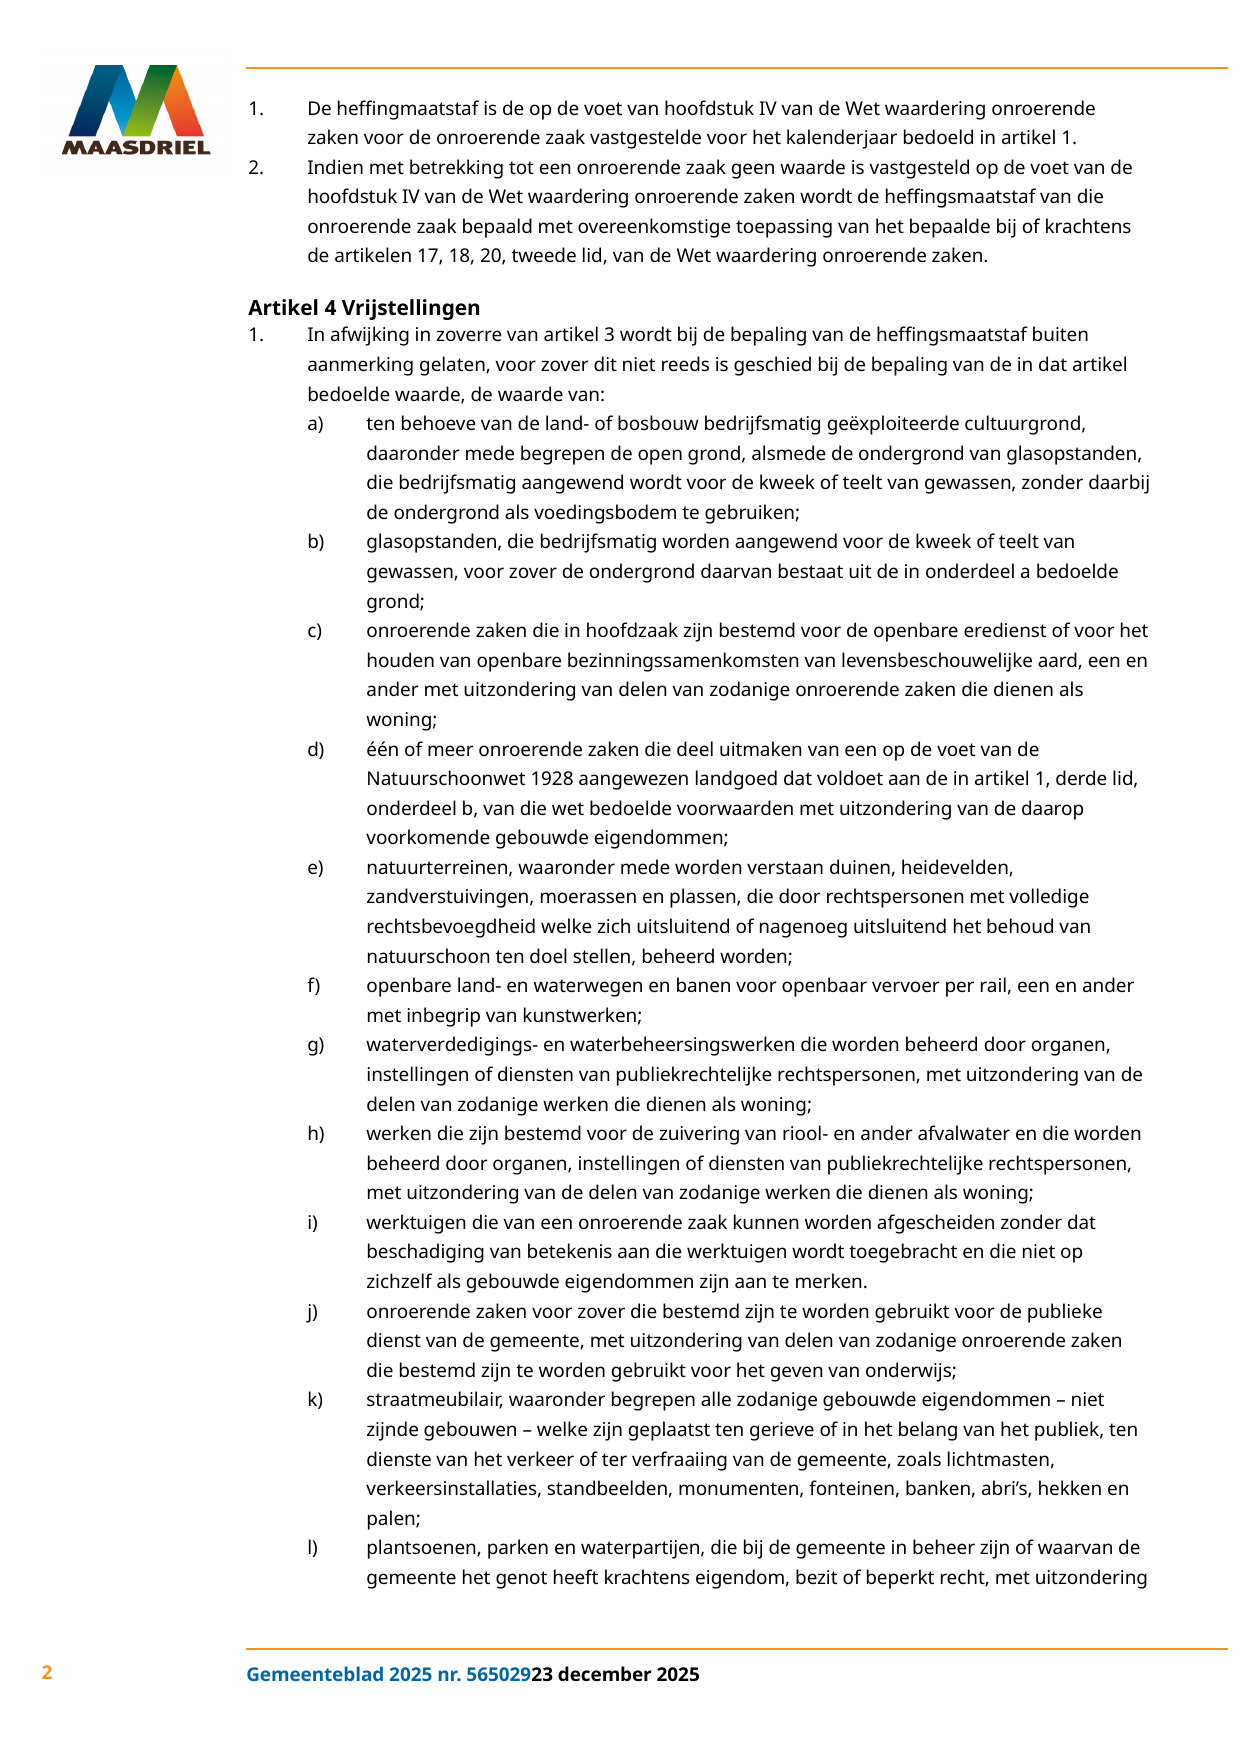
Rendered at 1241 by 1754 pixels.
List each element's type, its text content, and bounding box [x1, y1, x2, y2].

list werktuigen die van een onroerende zaak kunnen worden afgescheiden zonder dat beschadiging van betekenis aan die werktuigen wordt toegebracht en die niet op zichzelf als gebouwde eigendommen zijn aan te merken. [307, 1209, 1152, 1294]
list onroerende zaken voor zover die bestemd zijn te worden gebruikt voor de publieke dienst van de gemeente, met uitzondering van delen van zodanige onroerende zaken die bestemd zijn te worden gebruikt voor het geven van onderwijs; [307, 1298, 1152, 1383]
list ten behoeve van de land- of bosbouw bedrijfsmatig geëxploiteerde cultuurgrond, daaronder mede begrepen de open grond, alsmede de ondergrond van glasopstanden, die bedrijfsmatig aangewend wordt voor de kweek of teelt van gewassen, zonder daarbij de ondergrond als voedingsbodem te gebruiken; [307, 410, 1152, 525]
list De heffingmaatstaf is de op de voet van hoofdstuk IV van de Wet waardering onroerende zaken voor de onroerende zaak vastgestelde voor het kalenderjaar bedoeld in artikel 1. [248, 95, 1152, 150]
list Indien met betrekking tot een onroerende zaak geen waarde is vastgesteld op de voet van de hoofdstuk IV van de Wet waardering onroerende zaken wordt de heffingsmaatstaf van die onroerende zaak bepaald met overeenkomstige toepassing van het bepaalde bij of krachtens de artikelen 17, 18, 20, tweede lid, van de Wet waardering onroerende zaken. [248, 154, 1152, 268]
list onroerende zaken die in hoofdzaak zijn bestemd voor de openbare eredienst of voor het houden van openbare bezinningssamenkomsten van levensbeschouwelijke aard, een en ander met uitzondering van delen van zodanige onroerende zaken die dienen als woning; [307, 617, 1152, 732]
list waterverdedigings- en waterbeheersingswerken die worden beheerd door organen, instellingen of diensten van publiekrechtelijke rechtspersonen, met uitzondering van de delen van zodanige werken die dienen als woning; [307, 1032, 1152, 1116]
text Artikel 4 Vrijstellingen [248, 293, 1152, 322]
list straatmeubilair, waaronder begrepen alle zodanige gebouwde eigendommen – niet zijnde gebouwen – welke zijn geplaatst ten gerieve of in het belang van het publiek, ten dienste van het verkeer of ter verfraaiing van de gemeente, zoals lichtmasten, verkeersinstallaties, standbeelden, monumenten, fonteinen, banken, abri’s, hekken en palen; [307, 1387, 1152, 1531]
list In afwijking in zoverre van artikel 3 wordt bij de bepaling van de heffingsmaatstaf buiten aanmerking gelaten, voor zover dit niet reeds is geschied bij de bepaling van de in dat artikel bedoelde waarde, de waarde van: [248, 322, 1152, 406]
list openbare land- en waterwegen en banen voor openbaar vervoer per rail, een en ander met inbegrip van kunstwerken; [307, 972, 1152, 1028]
list glasopstanden, die bedrijfsmatig worden aangewend voor de kweek of teelt van gewassen, voor zover de ondergrond daarvan bestaat uit de in onderdeel a bedoelde grond; [307, 529, 1152, 613]
list natuurterreinen, waaronder mede worden verstaan duinen, heidevelden, zandverstuivingen, moerassen en plassen, die door rechtspersonen met volledige rechtsbevoegdheid welke zich uitsluitend of nagenoeg uitsluitend het behoud van natuurschoon ten doel stellen, beheerd worden; [307, 854, 1152, 968]
list één of meer onroerende zaken die deel uitmaken van een op de voet van de Natuurschoonwet 1928 aangewezen landgoed dat voldoet aan de in artikel 1, derde lid, onderdeel b, van die wet bedoelde voorwaarden met uitzondering van de daarop voorkomende gebouwde eigendommen; [307, 736, 1152, 850]
picture [41, 47, 231, 172]
list werken die zijn bestemd voor de zuivering van riool- en ander afvalwater en die worden beheerd door organen, instellingen of diensten van publiekrechtelijke rechtspersonen, met uitzondering van de delen van zodanige werken die dienen als woning; [307, 1120, 1152, 1205]
list plantsoenen, parken en waterpartijen, die bij de gemeente in beheer zijn of waarvan de gemeente het genot heeft krachtens eigendom, bezit of beperkt recht, met uitzondering [307, 1534, 1152, 1590]
